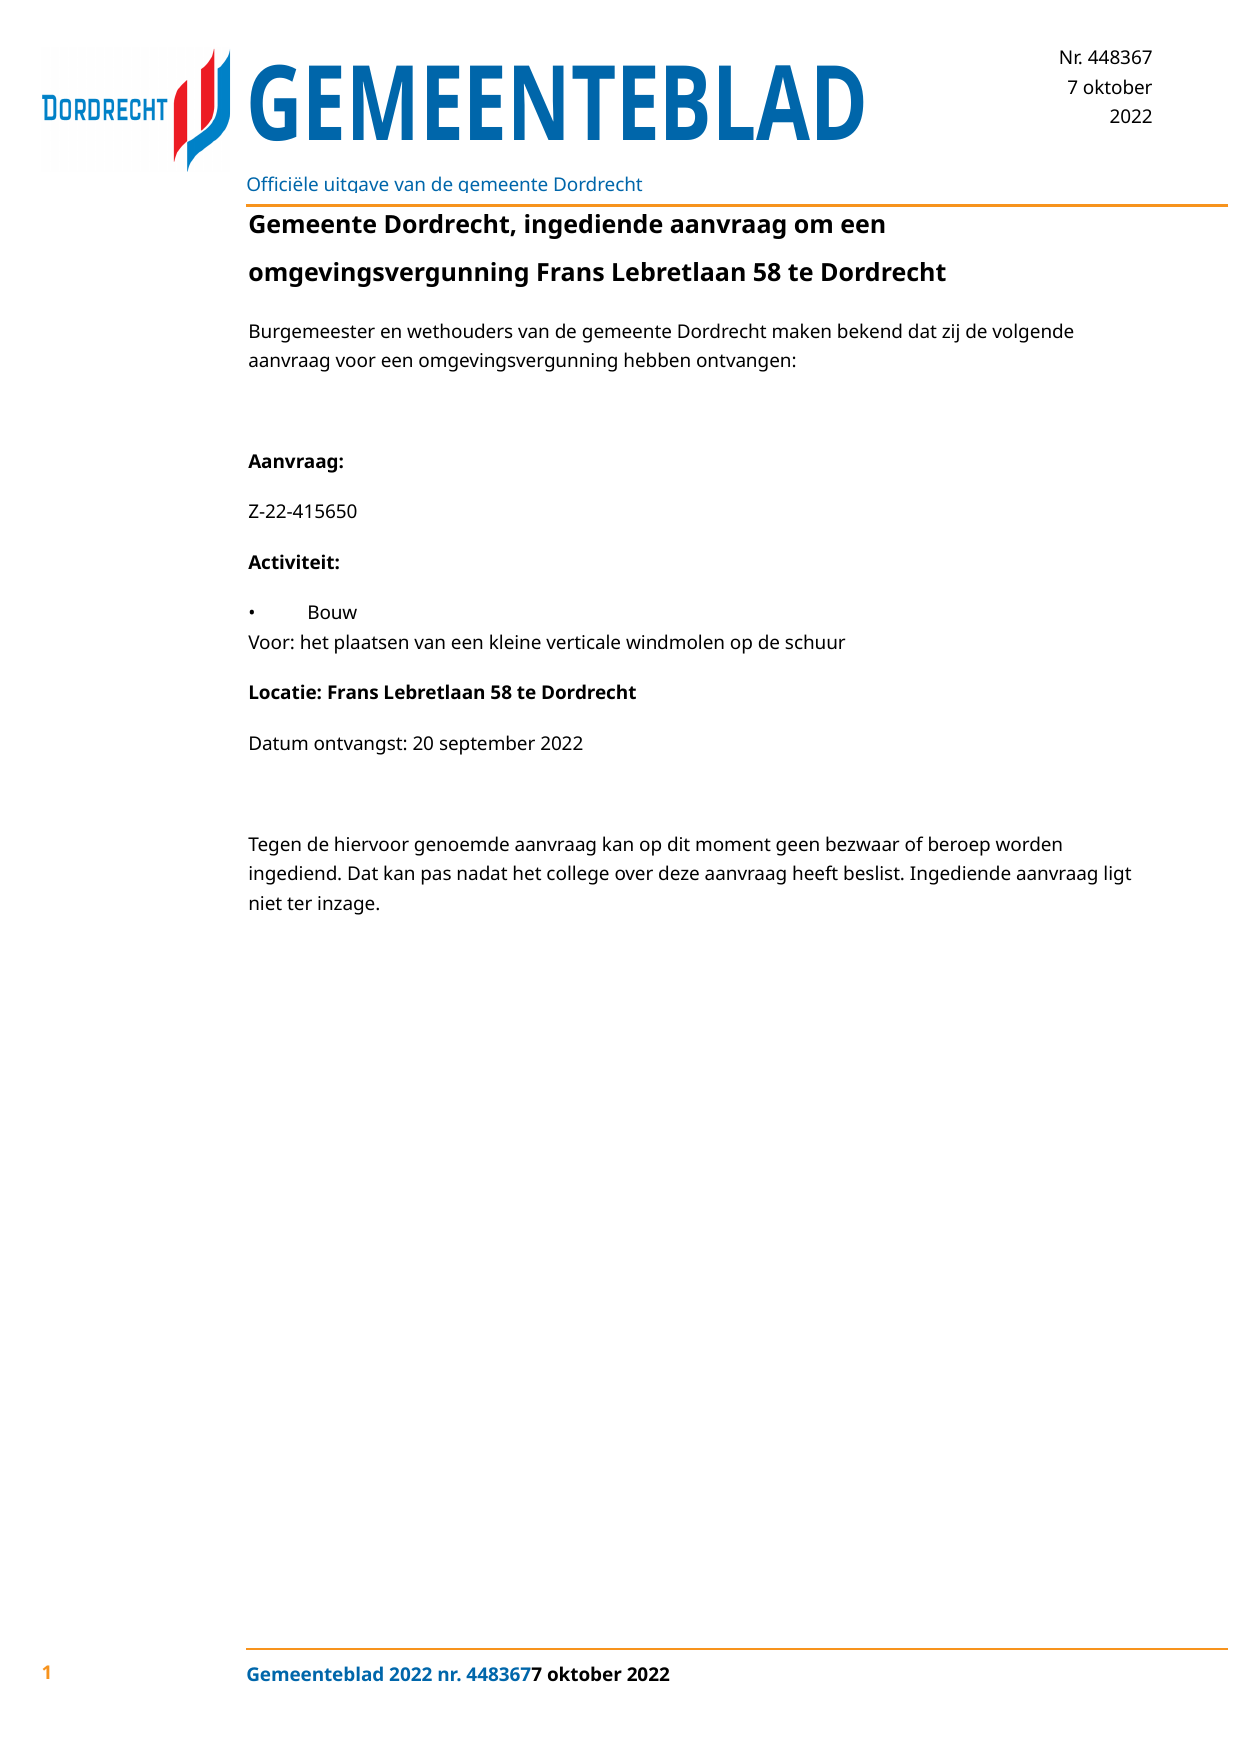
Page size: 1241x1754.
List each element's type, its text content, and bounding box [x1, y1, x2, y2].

text Activiteit: [248, 549, 1152, 575]
picture [41, 47, 231, 172]
text Voor: het plaatsen van een kleine verticale windmolen op de schuur [248, 629, 1152, 655]
text Tegen de hiervoor genoemde aanvraag kan op dit moment geen bezwaar of beroep worden ingediend. Dat kan pas nadat het college over deze aanvraag heeft beslist. Ingediende aanvraag ligt niet ter inzage. [248, 831, 1152, 916]
text Locatie: Frans Lebretlaan 58 te Dordrecht [248, 679, 1152, 705]
text Z-22-415650 [248, 499, 1152, 524]
list Bouw [248, 599, 1152, 625]
text Aanvraag: [248, 448, 1152, 474]
text Gemeente Dordrecht, ingediende aanvraag om een omgevingsvergunning Frans Lebretlaan 58 te Dordrecht [248, 207, 1152, 288]
text Datum ontvangst: 20 september 2022 [248, 730, 1152, 756]
text Burgemeester en wethouders van de gemeente Dordrecht maken bekend dat zij de volgende aanvraag voor een omgevingsvergunning hebben ontvangen: [248, 318, 1152, 373]
